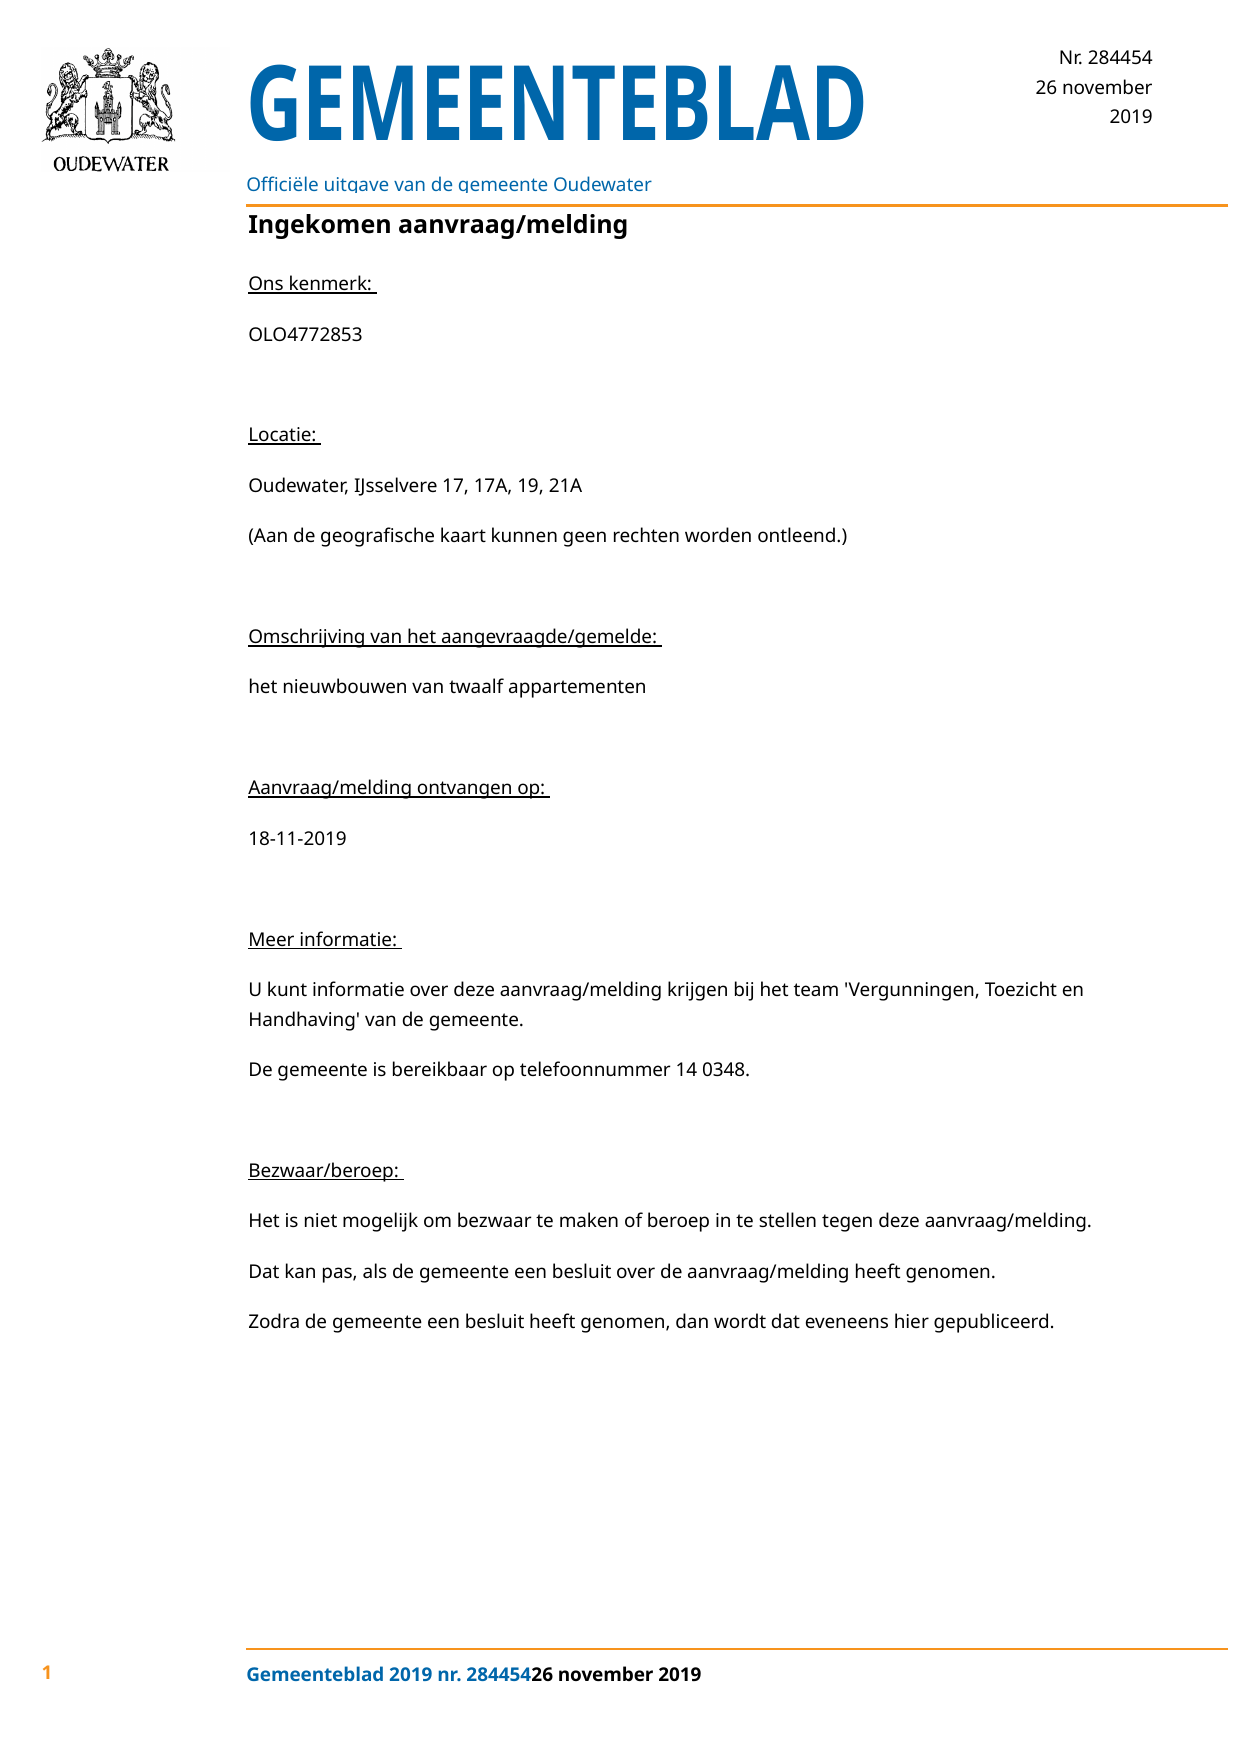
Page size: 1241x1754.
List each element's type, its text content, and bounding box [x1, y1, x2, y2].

text Oudewater, IJsselvere 17, 17A, 19, 21A [248, 472, 1152, 498]
picture [41, 47, 231, 172]
text Ons kenmerk: [248, 270, 1152, 296]
text Omschrijving van het aangevraagde/gemelde: [248, 623, 1152, 649]
text Meer informatie: [248, 926, 1152, 951]
text Locatie: [248, 422, 1152, 447]
text U kunt informatie over deze aanvraag/melding krijgen bij het team 'Vergunningen, Toezicht en Handhaving' van de gemeente. [248, 976, 1152, 1031]
text Aanvraag/melding ontvangen op: [248, 774, 1152, 800]
text (Aan de geografische kaart kunnen geen rechten worden ontleend.) [248, 522, 1152, 548]
text 18-11-2019 [248, 825, 1152, 851]
text het nieuwbouwen van twaalf appartementen [248, 674, 1152, 699]
text De gemeente is bereikbaar op telefoonnummer 14 0348. [248, 1056, 1152, 1082]
text Ingekomen aanvraag/melding [248, 207, 1152, 241]
text Zodra de gemeente een besluit heeft genomen, dan wordt dat eveneens hier gepubliceerd. [248, 1308, 1152, 1334]
text Dat kan pas, als de gemeente een besluit over de aanvraag/melding heeft genomen. [248, 1258, 1152, 1283]
text Bezwaar/beroep: [248, 1157, 1152, 1183]
text Het is niet mogelijk om bezwaar te maken of beroep in te stellen tegen deze aanvraag/melding. [248, 1207, 1152, 1233]
text OLO4772853 [248, 321, 1152, 346]
